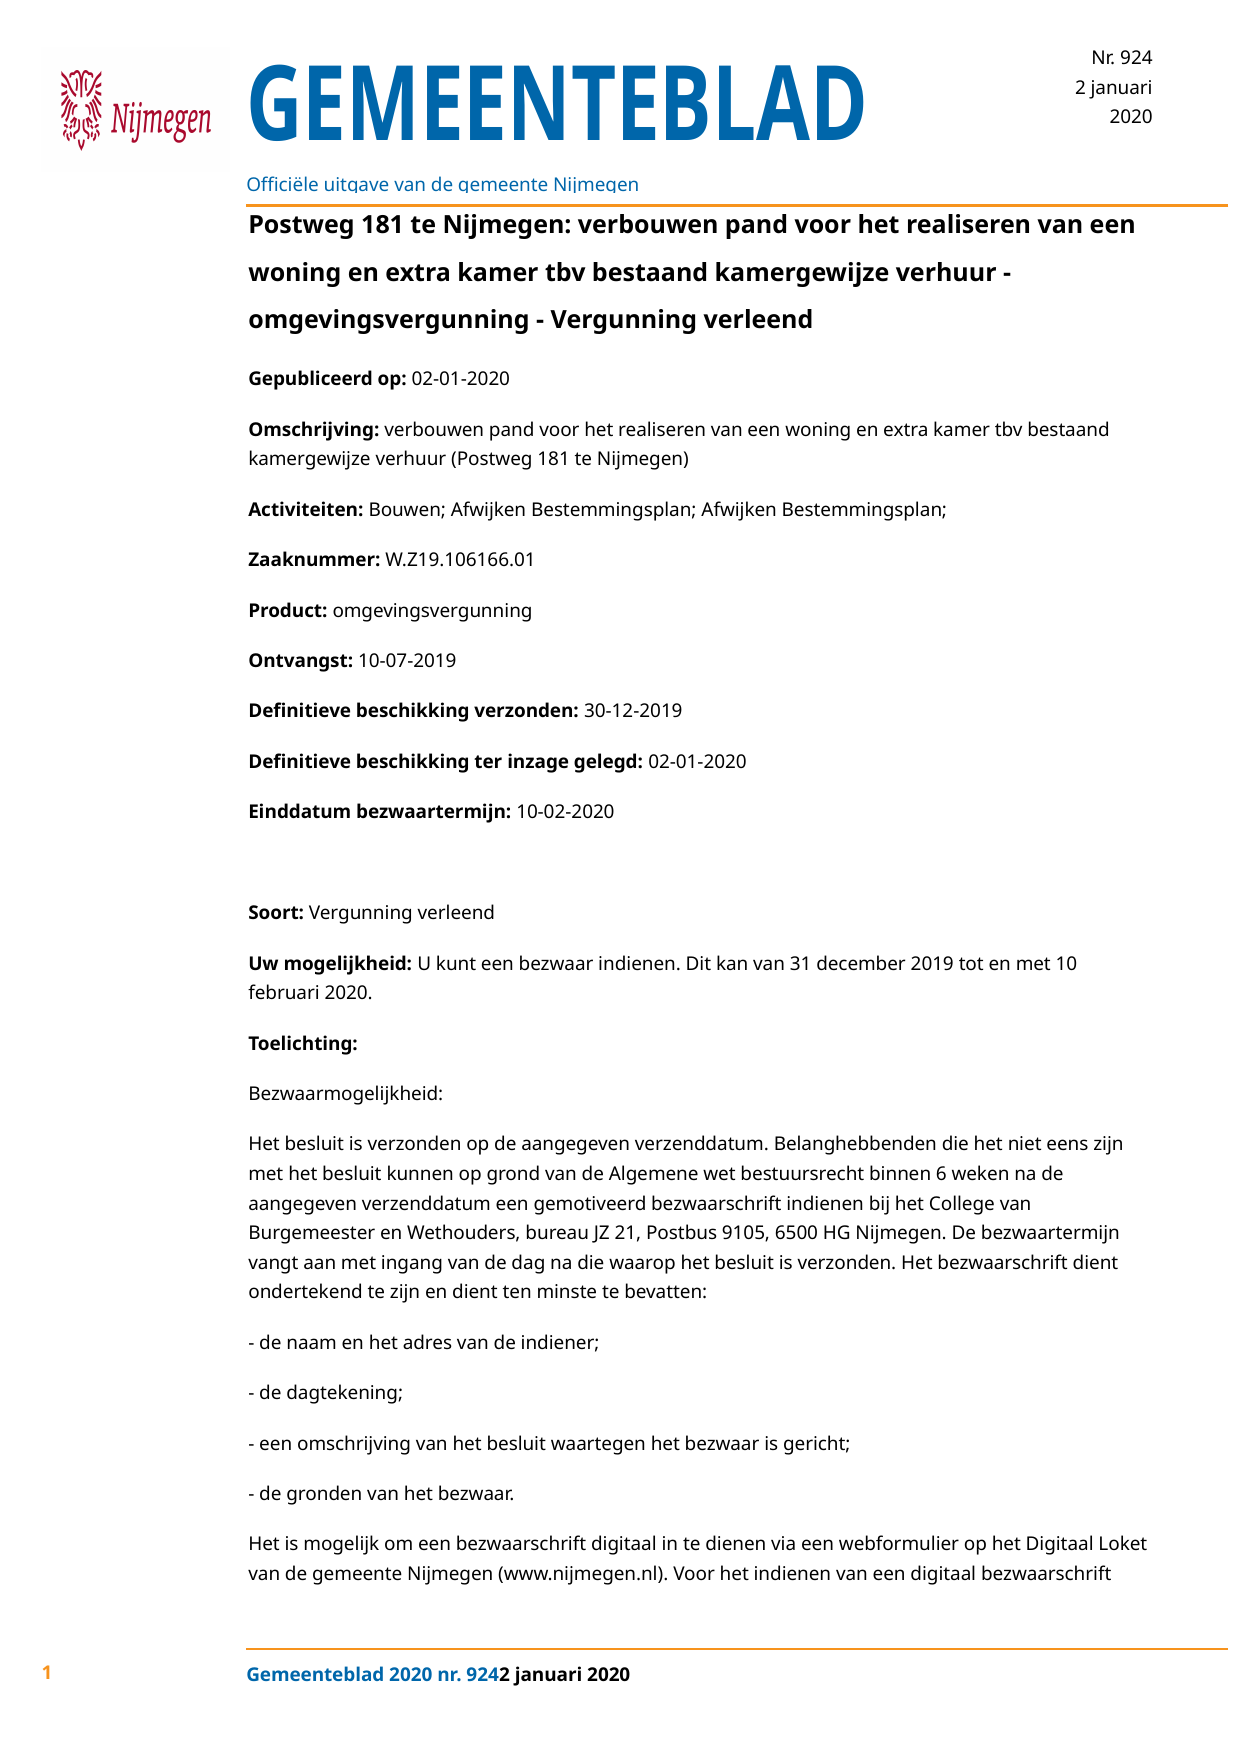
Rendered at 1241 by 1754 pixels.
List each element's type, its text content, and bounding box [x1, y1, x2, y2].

text Het is mogelijk om een bezwaarschrift digitaal in te dienen via een webformulier op het Digitaal Loket van de gemeente Nijmegen (www.nijmegen.nl). Voor het indienen van een digitaal bezwaarschrift [248, 1531, 1152, 1586]
text Postweg 181 te Nijmegen: verbouwen pand voor het realiseren van een woning en extra kamer tbv bestaand kamergewijze verhuur - omgevingsvergunning - Vergunning verleend [248, 207, 1152, 336]
text Omschrijving: verbouwen pand voor het realiseren van een woning en extra kamer tbv bestaand kamergewijze verhuur (Postweg 181 te Nijmegen) [248, 416, 1152, 471]
text Activiteiten: Bouwen; Afwijken Bestemmingsplan; Afwijken Bestemmingsplan; [248, 496, 1152, 522]
text Gepubliceerd op: 02-01-2020 [248, 366, 1152, 391]
text - de dagtekening; [248, 1379, 1152, 1405]
text Definitieve beschikking ter inzage gelegd: 02-01-2020 [248, 748, 1152, 774]
text Product: omgevingsvergunning [248, 597, 1152, 622]
text - een omschrijving van het besluit waartegen het bezwaar is gericht; [248, 1430, 1152, 1455]
picture [41, 47, 231, 172]
text Het besluit is verzonden op de aangegeven verzenddatum. Belanghebbenden die het niet eens zijn met het besluit kunnen op grond van de Algemene wet bestuursrecht binnen 6 weken na de aangegeven verzenddatum een gemotiveerd bezwaarschrift indienen bij het College van Burgemeester en Wethouders, bureau JZ 21, Postbus 9105, 6500 HG Nijmegen. De bezwaartermijn vangt aan met ingang van de dag na die waarop het besluit is verzonden. Het bezwaarschrift dient ondertekend te zijn en dient ten minste te bevatten: [248, 1131, 1152, 1304]
text - de gronden van het bezwaar. [248, 1480, 1152, 1506]
text Zaaknummer: W.Z19.106166.01 [248, 546, 1152, 572]
text Uw mogelijkheid: U kunt een bezwaar indienen. Dit kan van 31 december 2019 tot en met 10 februari 2020. [248, 950, 1152, 1005]
text Toelichting: [248, 1030, 1152, 1055]
text Soort: Vergunning verleend [248, 899, 1152, 925]
text - de naam en het adres van de indiener; [248, 1329, 1152, 1354]
text Ontvangst: 10-07-2019 [248, 647, 1152, 673]
text Einddatum bezwaartermijn: 10-02-2020 [248, 798, 1152, 824]
text Definitieve beschikking verzonden: 30-12-2019 [248, 698, 1152, 723]
text Bezwaarmogelijkheid: [248, 1080, 1152, 1106]
